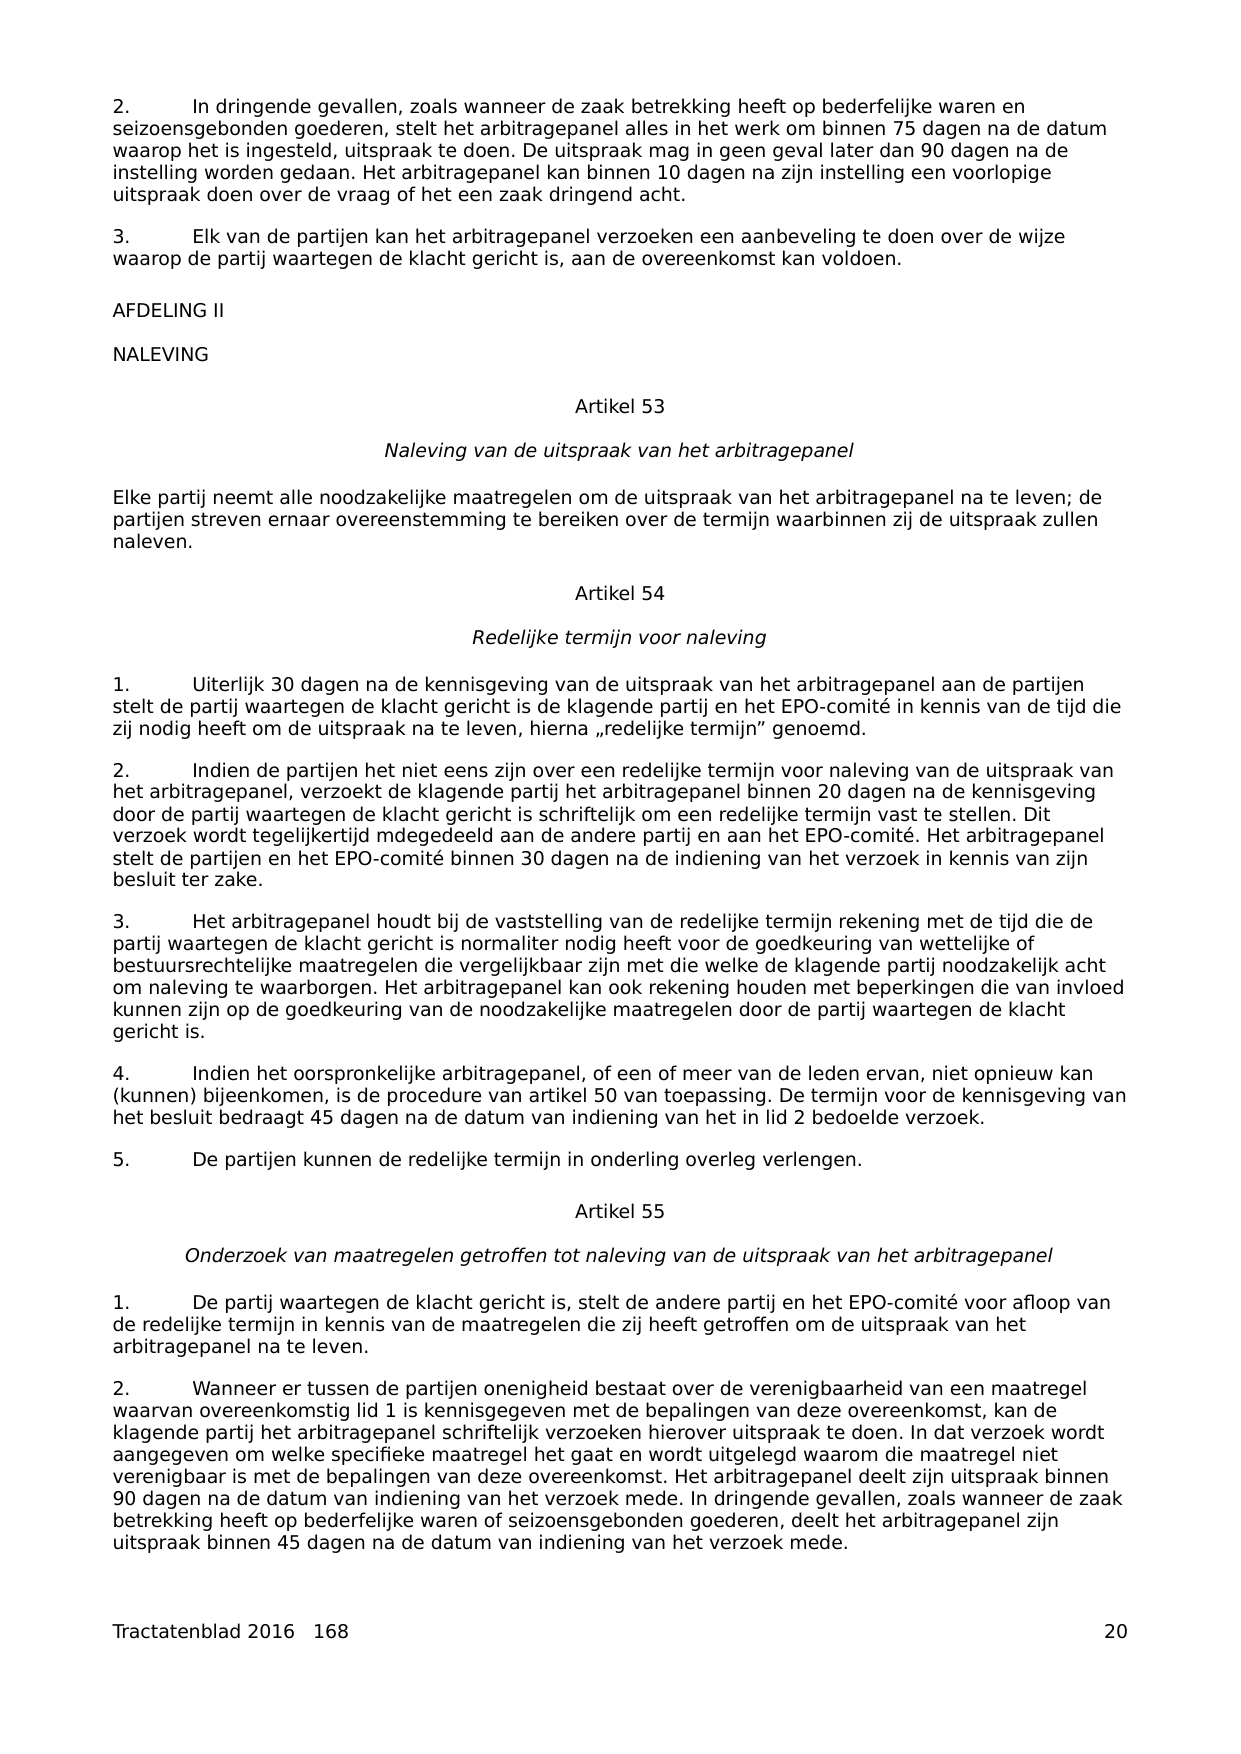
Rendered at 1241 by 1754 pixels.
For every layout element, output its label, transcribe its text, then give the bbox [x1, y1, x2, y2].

text 2. Wanneer er tussen de partijen onenigheid bestaat over de verenigbaarheid van een maatregel waarvan overeenkomstig lid 1 is kennisgegeven met de bepalingen van deze overeenkomst, kan de klagende partij het arbitragepanel schriftelijk verzoeken hierover uitspraak te doen. In dat verzoek wordt aangegeven om welke specifieke maatregel het gaat en wordt uitgelegd waarom die maatregel niet verenigbaar is met de bepalingen van deze overeenkomst. Het arbitragepanel deelt zijn uitspraak binnen 90 dagen na de datum van indiening van het verzoek mede. In dringende gevallen, zoals wanneer de zaak betrekking heeft op bederfelijke waren of seizoensgebonden goederen, deelt het arbitragepanel zijn uitspraak binnen 45 dagen na de datum van indiening van het verzoek mede. [112, 1378, 1128, 1554]
text 5. De partijen kunnen de redelijke termijn in onderling overleg verlengen. [112, 1149, 1128, 1171]
subtitle Artikel 55 Onderzoek van maatregelen getroffen tot naleving van de uitspraak van het arbitragepanel [112, 1201, 1128, 1267]
text 3. Het arbitragepanel houdt bij de vaststelling van de redelijke termijn rekening met de tijd die de partij waartegen de klacht gericht is normaliter nodig heeft voor de goedkeuring van wettelijke of bestuursrechtelijke maatregelen die vergelijkbaar zijn met die welke de klagende partij noodzakelijk acht om naleving te waarborgen. Het arbitragepanel kan ook rekening houden met beperkingen die van invloed kunnen zijn op de goedkeuring van de noodzakelijke maatregelen door de partij waartegen de klacht gericht is. [112, 911, 1128, 1043]
subtitle AFDELING II NALEVING [112, 300, 1128, 366]
text 1. Uiterlijk 30 dagen na de kennisgeving van de uitspraak van het arbitragepanel aan de partijen stelt de partij waartegen de klacht gericht is de klagende partij en het EPO-comité in kennis van de tijd die zij nodig heeft om de uitspraak na te leven, hierna „redelijke termijn” genoemd. [112, 673, 1128, 739]
text 3. Elk van de partijen kan het arbitragepanel verzoeken een aanbeveling te doen over de wijze waarop de partij waartegen de klacht gericht is, aan de overeenkomst kan voldoen. [112, 226, 1128, 270]
text 2. Indien de partijen het niet eens zijn over een redelijke termijn voor naleving van de uitspraak van het arbitragepanel, verzoekt de klagende partij het arbitragepanel binnen 20 dagen na de kennisgeving door de partij waartegen de klacht gericht is schriftelijk om een redelijke termijn vast te stellen. Dit verzoek wordt tegelijkertijd mdegedeeld aan de andere partij en aan het EPO-comité. Het arbitragepanel stelt de partijen en het EPO-comité binnen 30 dagen na de indiening van het verzoek in kennis van zijn besluit ter zake. [112, 759, 1128, 891]
text 2. In dringende gevallen, zoals wanneer de zaak betrekking heeft op bederfelijke waren en seizoensgebonden goederen, stelt het arbitragepanel alles in het werk om binnen 75 dagen na de datum waarop het is ingesteld, uitspraak te doen. De uitspraak mag in geen geval later dan 90 dagen na de instelling worden gedaan. Het arbitragepanel kan binnen 10 dagen na zijn instelling een voorlopige uitspraak doen over de vraag of het een zaak dringend acht. [112, 96, 1128, 206]
subtitle Artikel 54 Redelijke termijn voor naleving [112, 583, 1128, 648]
text 1. De partij waartegen de klacht gericht is, stelt de andere partij en het EPO-comité voor afloop van de redelijke termijn in kennis van de maatregelen die zij heeft getroffen om de uitspraak van het arbitragepanel na te leven. [112, 1292, 1128, 1358]
text Elke partij neemt alle noodzakelijke maatregelen om de uitspraak van het arbitragepanel na te leven; de partijen streven ernaar overeenstemming te bereiken over de termijn waarbinnen zij de uitspraak zullen naleven. [112, 487, 1128, 553]
text 4. Indien het oorspronkelijke arbitragepanel, of een of meer van de leden ervan, niet opnieuw kan (kunnen) bijeenkomen, is de procedure van artikel 50 van toepassing. De termijn voor de kennisgeving van het besluit bedraagt 45 dagen na de datum van indiening van het in lid 2 bedoelde verzoek. [112, 1063, 1128, 1129]
subtitle Artikel 53 Naleving van de uitspraak van het arbitragepanel [112, 396, 1128, 462]
